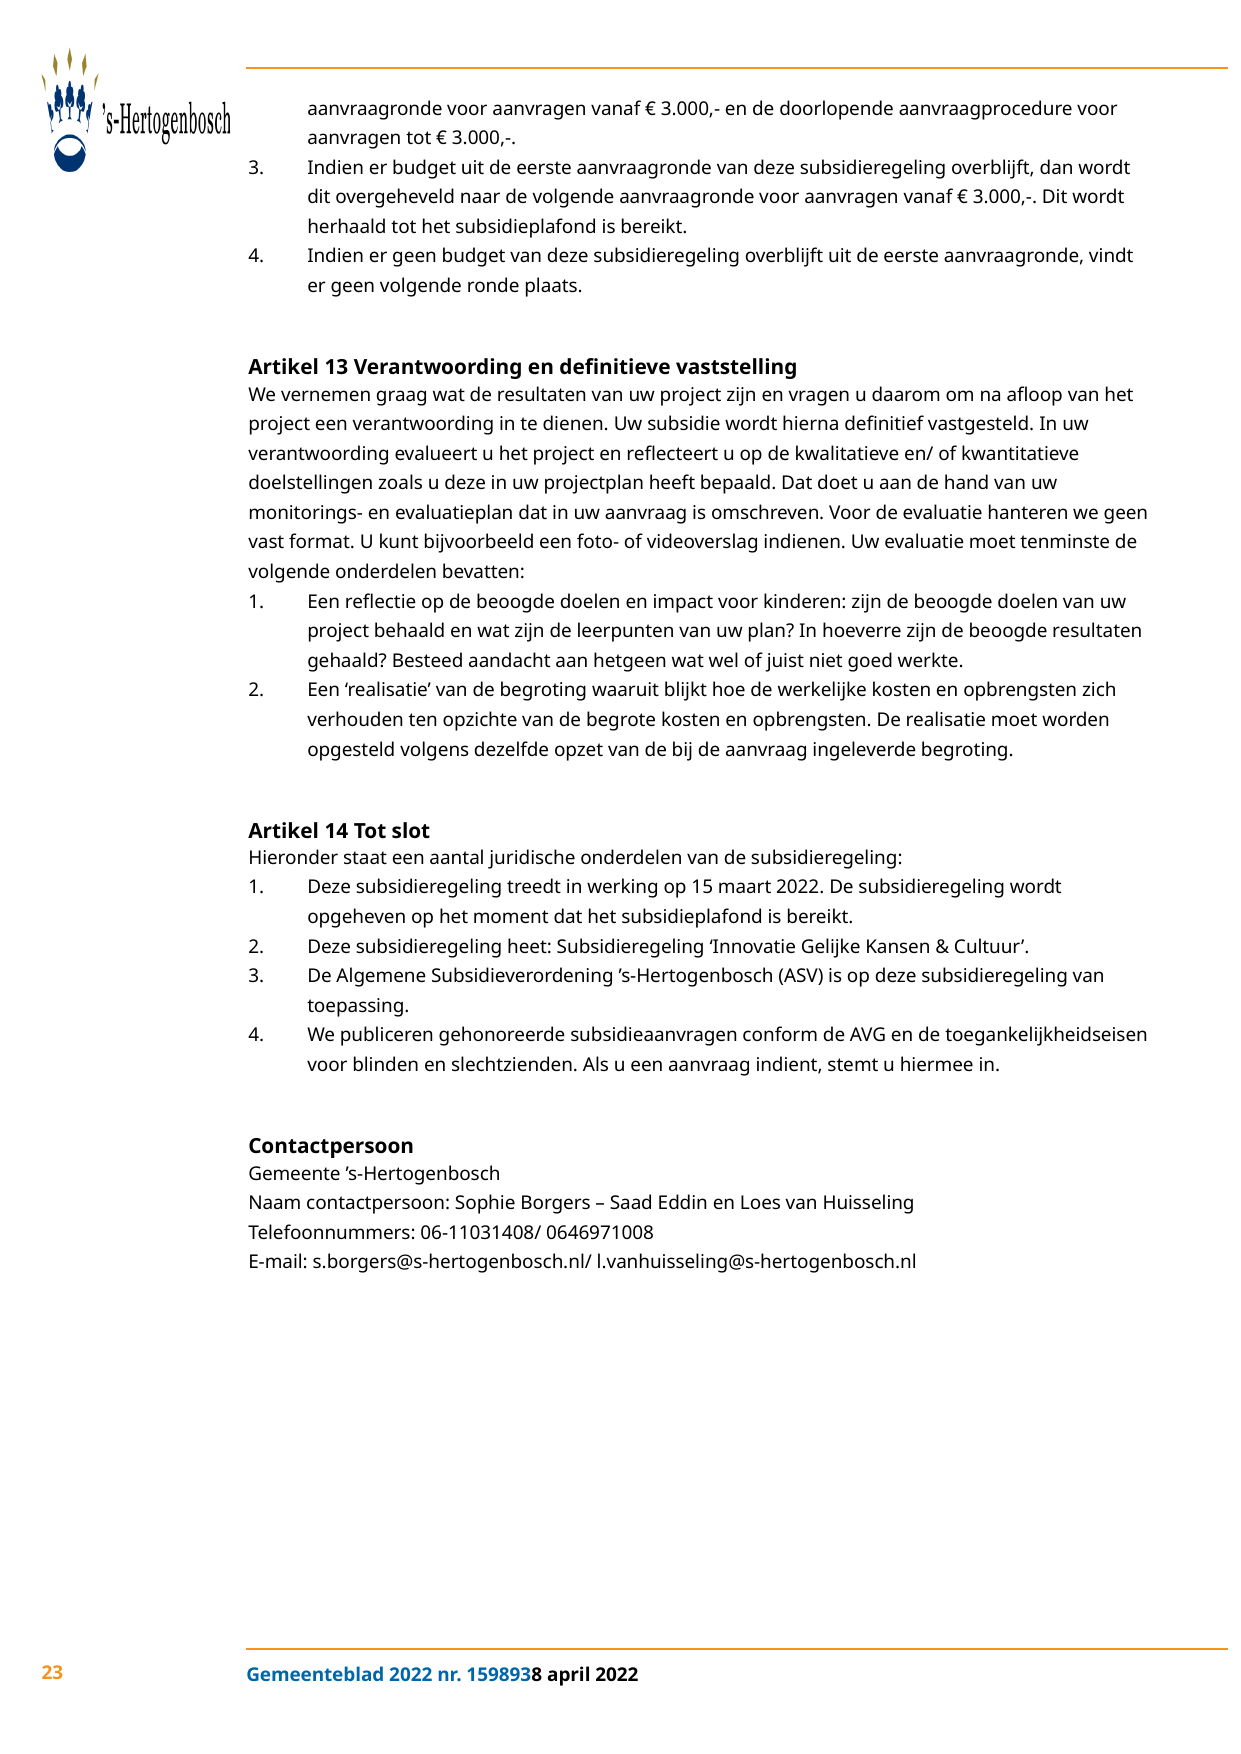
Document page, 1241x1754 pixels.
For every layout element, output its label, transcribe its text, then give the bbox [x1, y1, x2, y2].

text We vernemen graag wat de resultaten van uw project zijn en vragen u daarom om na afloop van het project een verantwoording in te dienen. Uw subsidie wordt hierna definitief vastgesteld. In uw verantwoording evalueert u het project en reflecteert u op de kwalitatieve en/ of kwantitatieve doelstellingen zoals u deze in uw projectplan heeft bepaald. Dat doet u aan de hand van uw monitorings- en evaluatieplan dat in uw aanvraag is omschreven. Voor de evaluatie hanteren we geen vast format. U kunt bijvoorbeeld een foto- of videoverslag indienen. Uw evaluatie moet tenminste de volgende onderdelen bevatten: [248, 381, 1152, 584]
text Hieronder staat een aantal juridische onderdelen van de subsidieregeling: [248, 844, 1152, 870]
list Indien er geen budget van deze subsidieregeling overblijft uit de eerste aanvraagronde, vindt er geen volgende ronde plaats. [248, 243, 1152, 298]
text Telefoonnummers: 06-11031408/ 0646971008 [248, 1219, 1152, 1244]
text Gemeente ’s-Hertogenbosch [248, 1160, 1152, 1185]
text Artikel 13 Verantwoording en definitieve vaststelling [248, 352, 1152, 381]
list Indien er budget uit de eerste aanvraagronde van deze subsidieregeling overblijft, dan wordt dit overgeheveld naar de volgende aanvraagronde voor aanvragen vanaf € 3.000,-. Dit wordt herhaald tot het subsidieplafond is bereikt. [248, 154, 1152, 239]
picture [41, 47, 231, 172]
list Deze subsidieregeling heet: Subsidieregeling ‘Innovatie Gelijke Kansen & Cultuur’. [248, 933, 1152, 959]
list We publiceren gehonoreerde subsidieaanvragen conform de AVG en de toegankelijkheidseisen voor blinden en slechtzienden. Als u een aanvraag indient, stemt u hiermee in. [248, 1022, 1152, 1077]
list Deze subsidieregeling treedt in werking op 15 maart 2022. De subsidieregeling wordt opgeheven op het moment dat het subsidieplafond is bereikt. [248, 874, 1152, 929]
text Artikel 14 Tot slot [248, 816, 1152, 844]
list aanvraagronde voor aanvragen vanaf € 3.000,- en de doorlopende aanvraagprocedure voor aanvragen tot € 3.000,-. [248, 95, 1152, 150]
text Naam contactpersoon: Sophie Borgers – Saad Eddin en Loes van Huisseling [248, 1189, 1152, 1215]
text E-mail: s.borgers@s-hertogenbosch.nl/ l.vanhuisseling@s-hertogenbosch.nl [248, 1248, 1152, 1274]
list Een reflectie op de beoogde doelen en impact voor kinderen: zijn de beoogde doelen van uw project behaald en wat zijn de leerpunten van uw plan? In hoeverre zijn de beoogde resultaten gehaald? Besteed aandacht aan hetgeen wat wel of juist niet goed werkte. [248, 588, 1152, 673]
text Contactpersoon [248, 1131, 1152, 1160]
list Een ‘realisatie’ van de begroting waaruit blijkt hoe de werkelijke kosten en opbrengsten zich verhouden ten opzichte van de begrote kosten en opbrengsten. De realisatie moet worden opgesteld volgens dezelfde opzet van de bij de aanvraag ingeleverde begroting. [248, 677, 1152, 761]
list De Algemene Subsidieverordening ’s-Hertogenbosch (ASV) is op deze subsidieregeling van toepassing. [248, 962, 1152, 1018]
